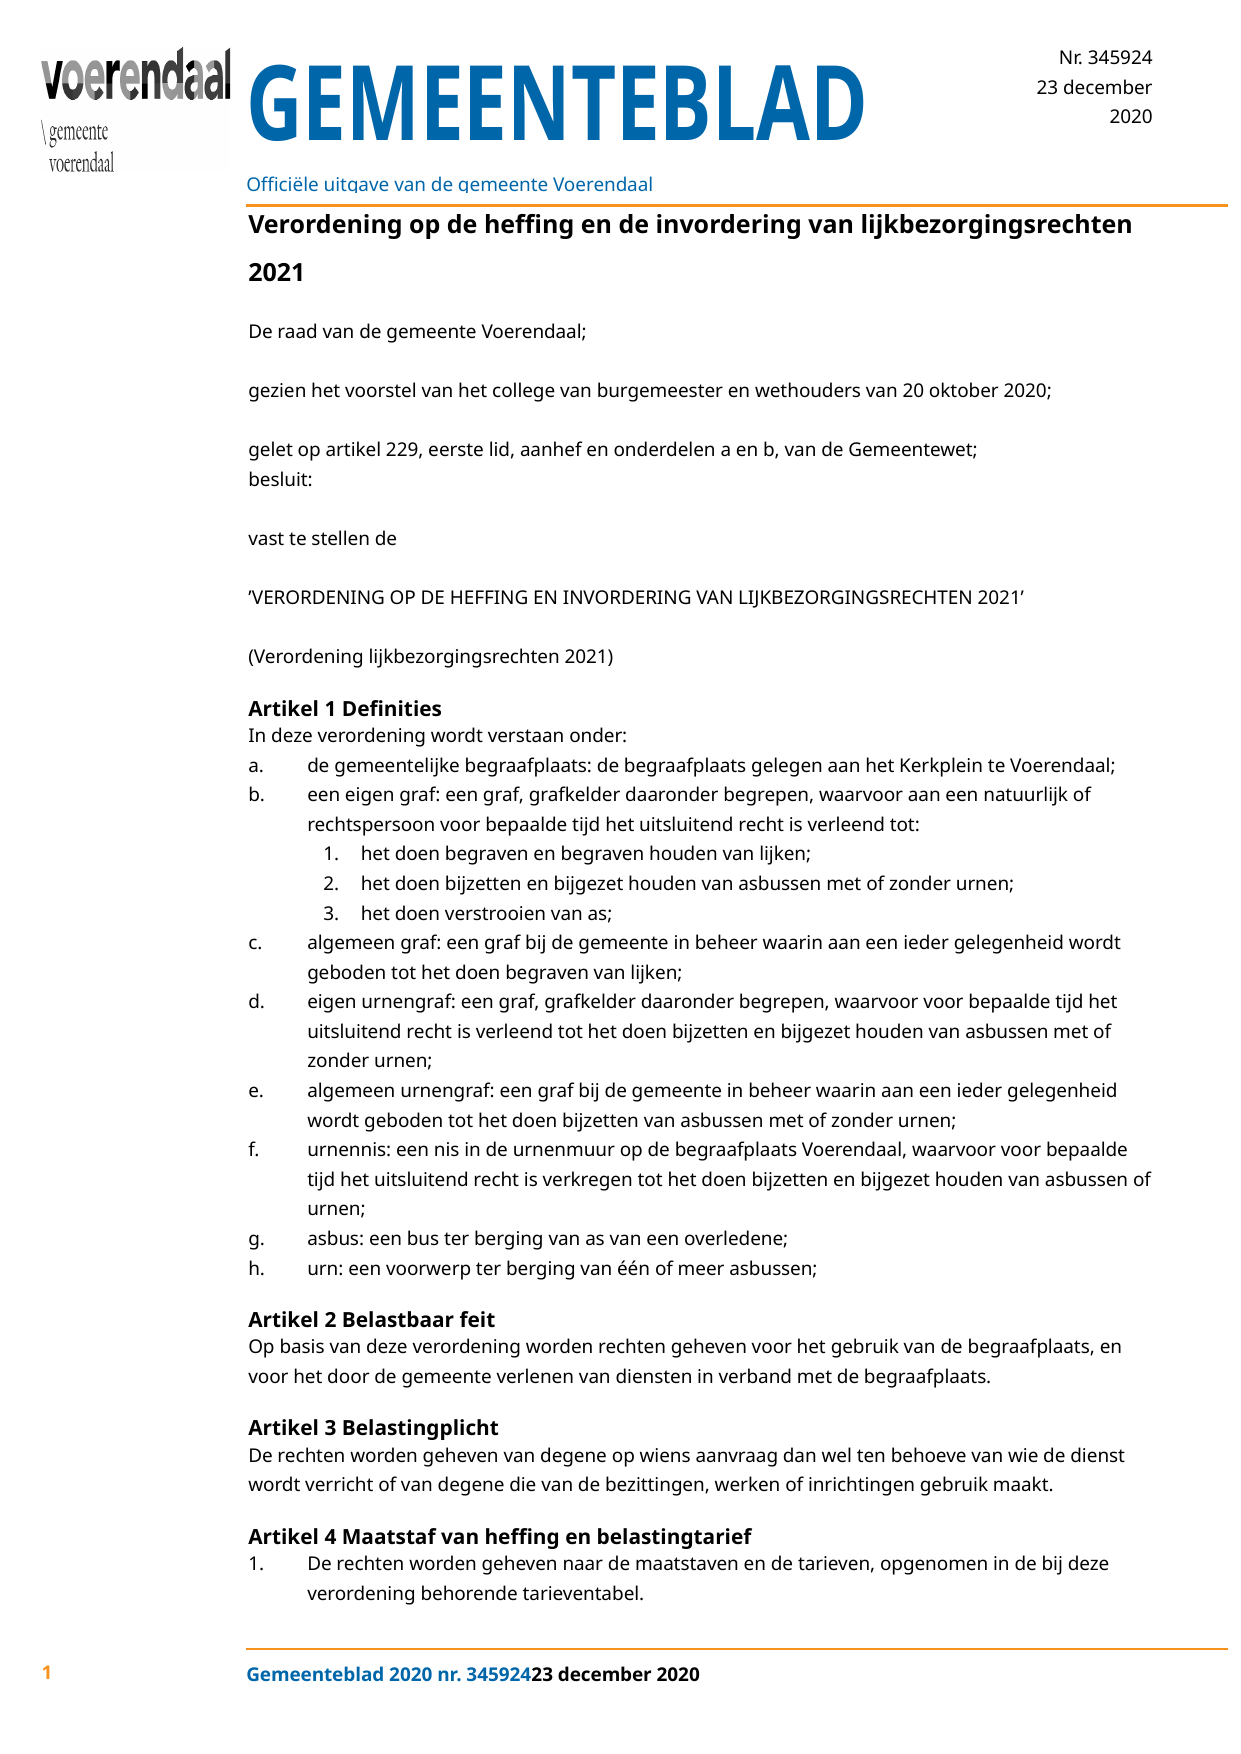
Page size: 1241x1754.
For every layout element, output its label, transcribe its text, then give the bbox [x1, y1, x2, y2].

text In deze verordening wordt verstaan onder: [248, 722, 1152, 748]
text Op basis van deze verordening worden rechten geheven voor het gebruik van de begraafplaats, en voor het door de gemeente verlenen van diensten in verband met de begraafplaats. [248, 1333, 1152, 1389]
list het doen begraven en begraven houden van lijken; [323, 841, 1152, 866]
list de gemeentelijke begraafplaats: de begraafplaats gelegen aan het Kerkplein te Voerendaal; [248, 752, 1152, 777]
list het doen verstrooien van as; [323, 900, 1152, 925]
list het doen bijzetten en bijgezet houden van asbussen met of zonder urnen; [323, 870, 1152, 896]
text Artikel 2 Belastbaar feit [248, 1305, 1152, 1333]
text ’VERORDENING OP DE HEFFING EN INVORDERING VAN LIJKBEZORGINGSRECHTEN 2021’ [248, 584, 1152, 610]
list urnennis: een nis in de urnenmuur op de begraafplaats Voerendaal, waarvoor voor bepaalde tijd het uitsluitend recht is verkregen tot het doen bijzetten en bijgezet houden van asbussen of urnen; [248, 1136, 1152, 1221]
list een eigen graf: een graf, grafkelder daaronder begrepen, waarvoor aan een natuurlijk of rechtspersoon voor bepaalde tijd het uitsluitend recht is verleend tot: [248, 781, 1152, 837]
text gelet op artikel 229, eerste lid, aanhef en onderdelen a en b, van de Gemeentewet; [248, 436, 1152, 462]
text (Verordening lijkbezorgingsrechten 2021) [248, 643, 1152, 669]
text Verordening op de heffing en de invordering van lijkbezorgingsrechten 2021 [248, 207, 1152, 288]
text Artikel 3 Belastingplicht [248, 1413, 1152, 1442]
text De raad van de gemeente Voerendaal; [248, 318, 1152, 344]
list algemeen urnengraf: een graf bij de gemeente in beheer waarin aan een ieder gelegenheid wordt geboden tot het doen bijzetten van asbussen met of zonder urnen; [248, 1077, 1152, 1132]
list asbus: een bus ter berging van as van een overledene; [248, 1225, 1152, 1251]
text Artikel 1 Definities [248, 694, 1152, 722]
list De rechten worden geheven naar de maatstaven en de tarieven, opgenomen in de bij deze verordening behorende tarieventabel. [248, 1550, 1152, 1606]
list eigen urnengraf: een graf, grafkelder daaronder begrepen, waarvoor voor bepaalde tijd het uitsluitend recht is verleend tot het doen bijzetten en bijgezet houden van asbussen met of zonder urnen; [248, 988, 1152, 1073]
text besluit: [248, 466, 1152, 492]
list urn: een voorwerp ter berging van één of meer asbussen; [248, 1255, 1152, 1280]
text Artikel 4 Maatstaf van heffing en belastingtarief [248, 1522, 1152, 1550]
text vast te stellen de [248, 525, 1152, 551]
list algemeen graf: een graf bij de gemeente in beheer waarin aan een ieder gelegenheid wordt geboden tot het doen begraven van lijken; [248, 929, 1152, 984]
text gezien het voorstel van het college van burgemeester en wethouders van 20 oktober 2020; [248, 377, 1152, 403]
picture [41, 47, 231, 172]
text De rechten worden geheven van degene op wiens aanvraag dan wel ten behoeve van wie de dienst wordt verricht of van degene die van de bezittingen, werken of inrichtingen gebruik maakt. [248, 1442, 1152, 1497]
